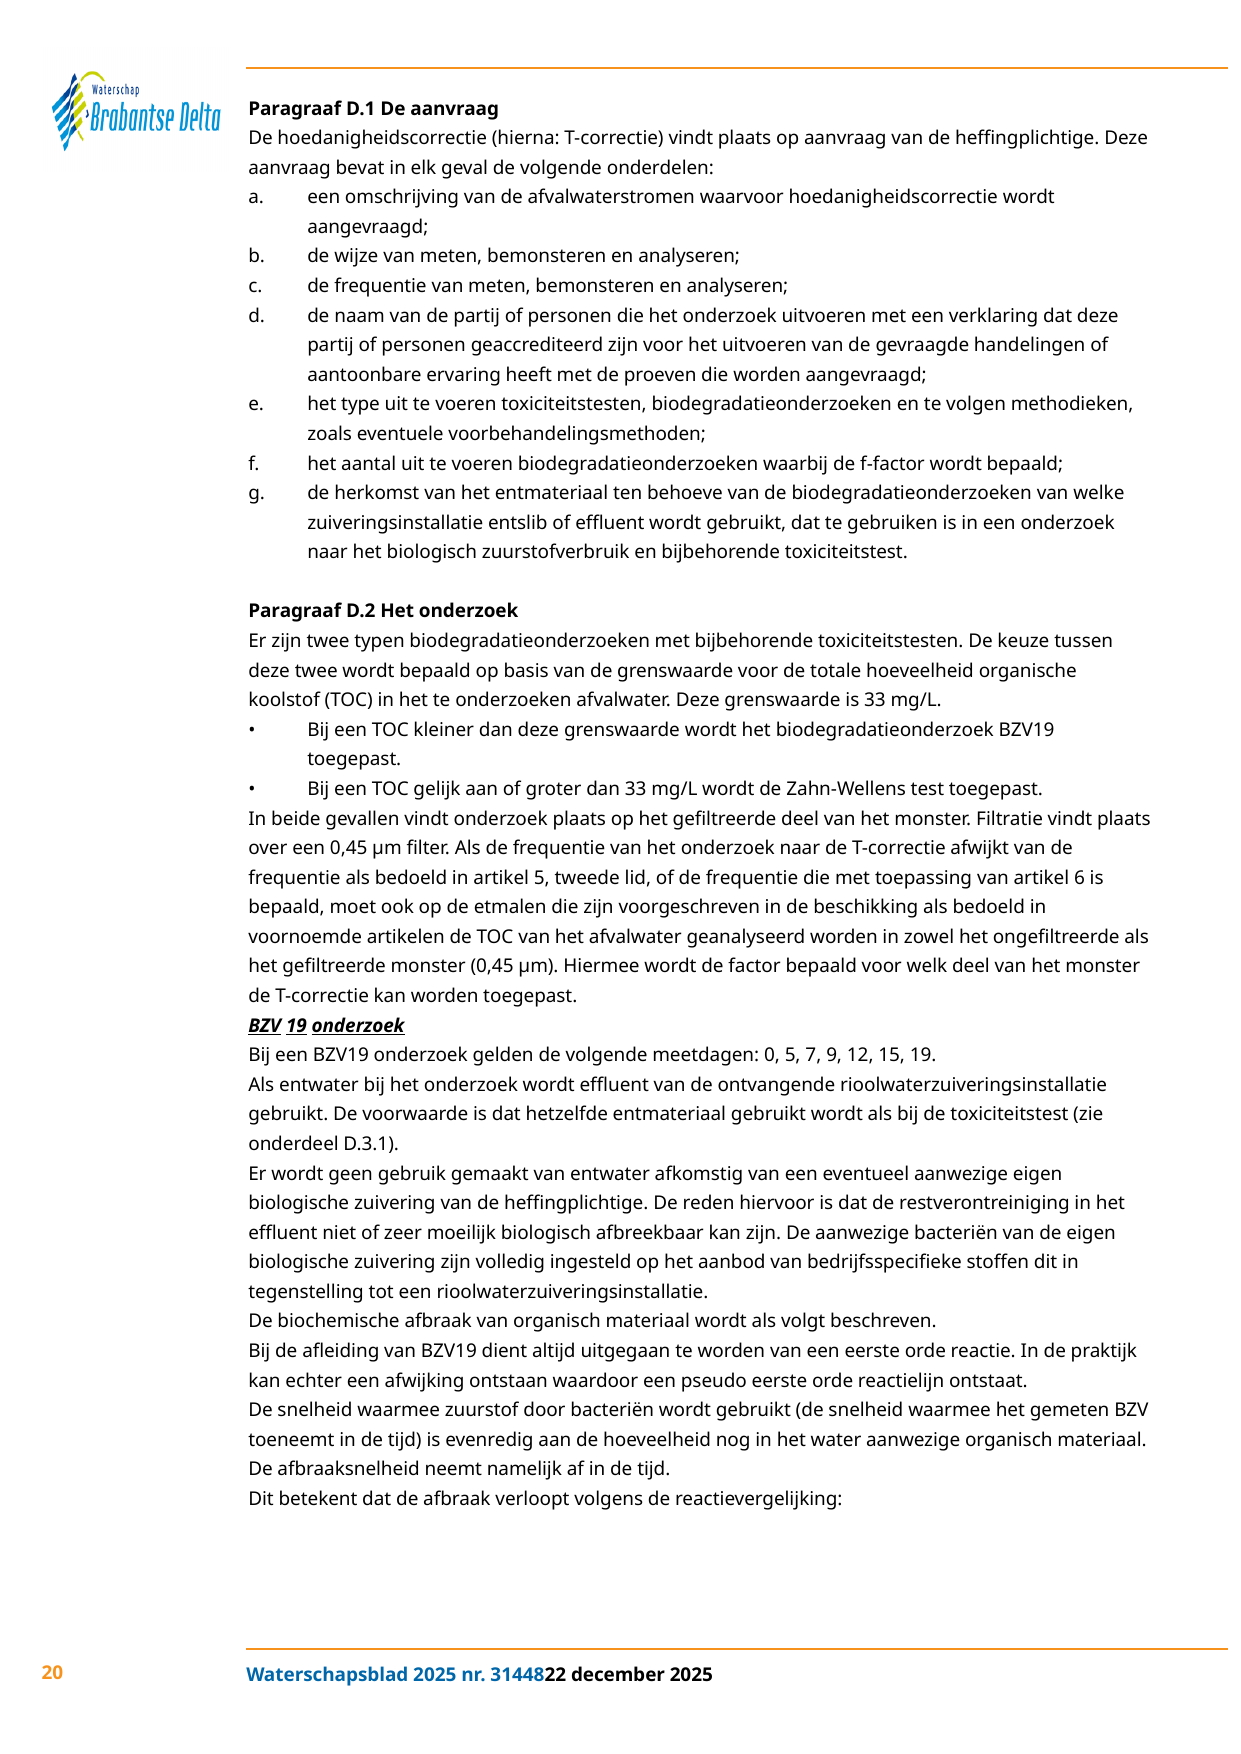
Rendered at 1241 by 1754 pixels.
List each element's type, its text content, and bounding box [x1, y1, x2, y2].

text De biochemische afbraak van organisch materiaal wordt als volgt beschreven. [248, 1308, 1152, 1333]
text Paragraaf D.2 Het onderzoek [248, 598, 1152, 623]
list een omschrijving van de afvalwaterstromen waarvoor hoedanigheidscorrectie wordt aangevraagd; [248, 183, 1152, 239]
list de naam van de partij of personen die het onderzoek uitvoeren met een verklaring dat deze partij of personen geaccrediteerd zijn voor het uitvoeren van de gevraagde handelingen of aantoonbare ervaring heeft met de proeven die worden aangevraagd; [248, 302, 1152, 387]
text Bij de afleiding van BZV19 dient altijd uitgegaan te worden van een eerste orde reactie. In de praktijk kan echter een afwijking ontstaan waardoor een pseudo eerste orde reactielijn ontstaat. [248, 1337, 1152, 1393]
text BZV 19 onderzoek [248, 1012, 1152, 1038]
list de wijze van meten, bemonsteren en analyseren; [248, 243, 1152, 268]
text Dit betekent dat de afbraak verloopt volgens de reactievergelijking: [248, 1485, 1152, 1511]
text Als entwater bij het onderzoek wordt effluent van de ontvangende rioolwaterzuiveringsinstallatie gebruikt. De voorwaarde is dat hetzelfde entmateriaal gebruikt wordt als bij de toxiciteitstest (zie onderdeel D.3.1). [248, 1071, 1152, 1156]
list de herkomst van het entmateriaal ten behoeve van de biodegradatieonderzoeken van welke zuiveringsinstallatie entslib of effluent wordt gebruikt, dat te gebruiken is in een onderzoek naar het biologisch zuurstofverbruik en bijbehorende toxiciteitstest. [248, 479, 1152, 564]
text Paragraaf D.1 De aanvraag [248, 95, 1152, 121]
text Er zijn twee typen biodegradatieonderzoeken met bijbehorende toxiciteitstesten. De keuze tussen deze twee wordt bepaald op basis van de grenswaarde voor de totale hoeveelheid organische koolstof (TOC) in het te onderzoeken afvalwater. Deze grenswaarde is 33 mg/L. [248, 627, 1152, 712]
list het aantal uit te voeren biodegradatieonderzoeken waarbij de f-factor wordt bepaald; [248, 450, 1152, 476]
text Er wordt geen gebruik gemaakt van entwater afkomstig van een eventueel aanwezige eigen biologische zuivering van de heffingplichtige. De reden hiervoor is dat de restverontreiniging in het effluent niet of zeer moeilijk biologisch afbreekbaar kan zijn. De aanwezige bacteriën van de eigen biologische zuivering zijn volledig ingesteld op het aanbod van bedrijfsspecifieke stoffen dit in tegenstelling tot een rioolwaterzuiveringsinstallatie. [248, 1160, 1152, 1304]
text De snelheid waarmee zuurstof door bacteriën wordt gebruikt (de snelheid waarmee het gemeten BZV toeneemt in de tijd) is evenredig aan de hoeveelheid nog in het water aanwezige organisch materiaal. De afbraaksnelheid neemt namelijk af in de tijd. [248, 1396, 1152, 1481]
list de frequentie van meten, bemonsteren en analyseren; [248, 272, 1152, 298]
text In beide gevallen vindt onderzoek plaats op het gefiltreerde deel van het monster. Filtratie vindt plaats over een 0,45 µm filter. Als de frequentie van het onderzoek naar de T-correctie afwijkt van de frequentie als bedoeld in artikel 5, tweede lid, of de frequentie die met toepassing van artikel 6 is bepaald, moet ook op de etmalen die zijn voorgeschreven in de beschikking als bedoeld in voornoemde artikelen de TOC van het afvalwater geanalyseerd worden in zowel het ongefiltreerde als het gefiltreerde monster (0,45 µm). Hiermee wordt de factor bepaald voor welk deel van het monster de T-correctie kan worden toegepast. [248, 805, 1152, 1008]
list Bij een TOC kleiner dan deze grenswaarde wordt het biodegradatieonderzoek BZV19 toegepast. [248, 716, 1152, 771]
list Bij een TOC gelijk aan of groter dan 33 mg/L wordt de Zahn-Wellens test toegepast. [248, 775, 1152, 801]
list het type uit te voeren toxiciteitstesten, biodegradatieonderzoeken en te volgen methodieken, zoals eventuele voorbehandelingsmethoden; [248, 391, 1152, 446]
picture [41, 47, 231, 172]
text Bij een BZV19 onderzoek gelden de volgende meetdagen: 0, 5, 7, 9, 12, 15, 19. [248, 1041, 1152, 1067]
text De hoedanigheidscorrectie (hierna: T-correctie) vindt plaats op aanvraag van de heffingplichtige. Deze aanvraag bevat in elk geval de volgende onderdelen: [248, 124, 1152, 180]
